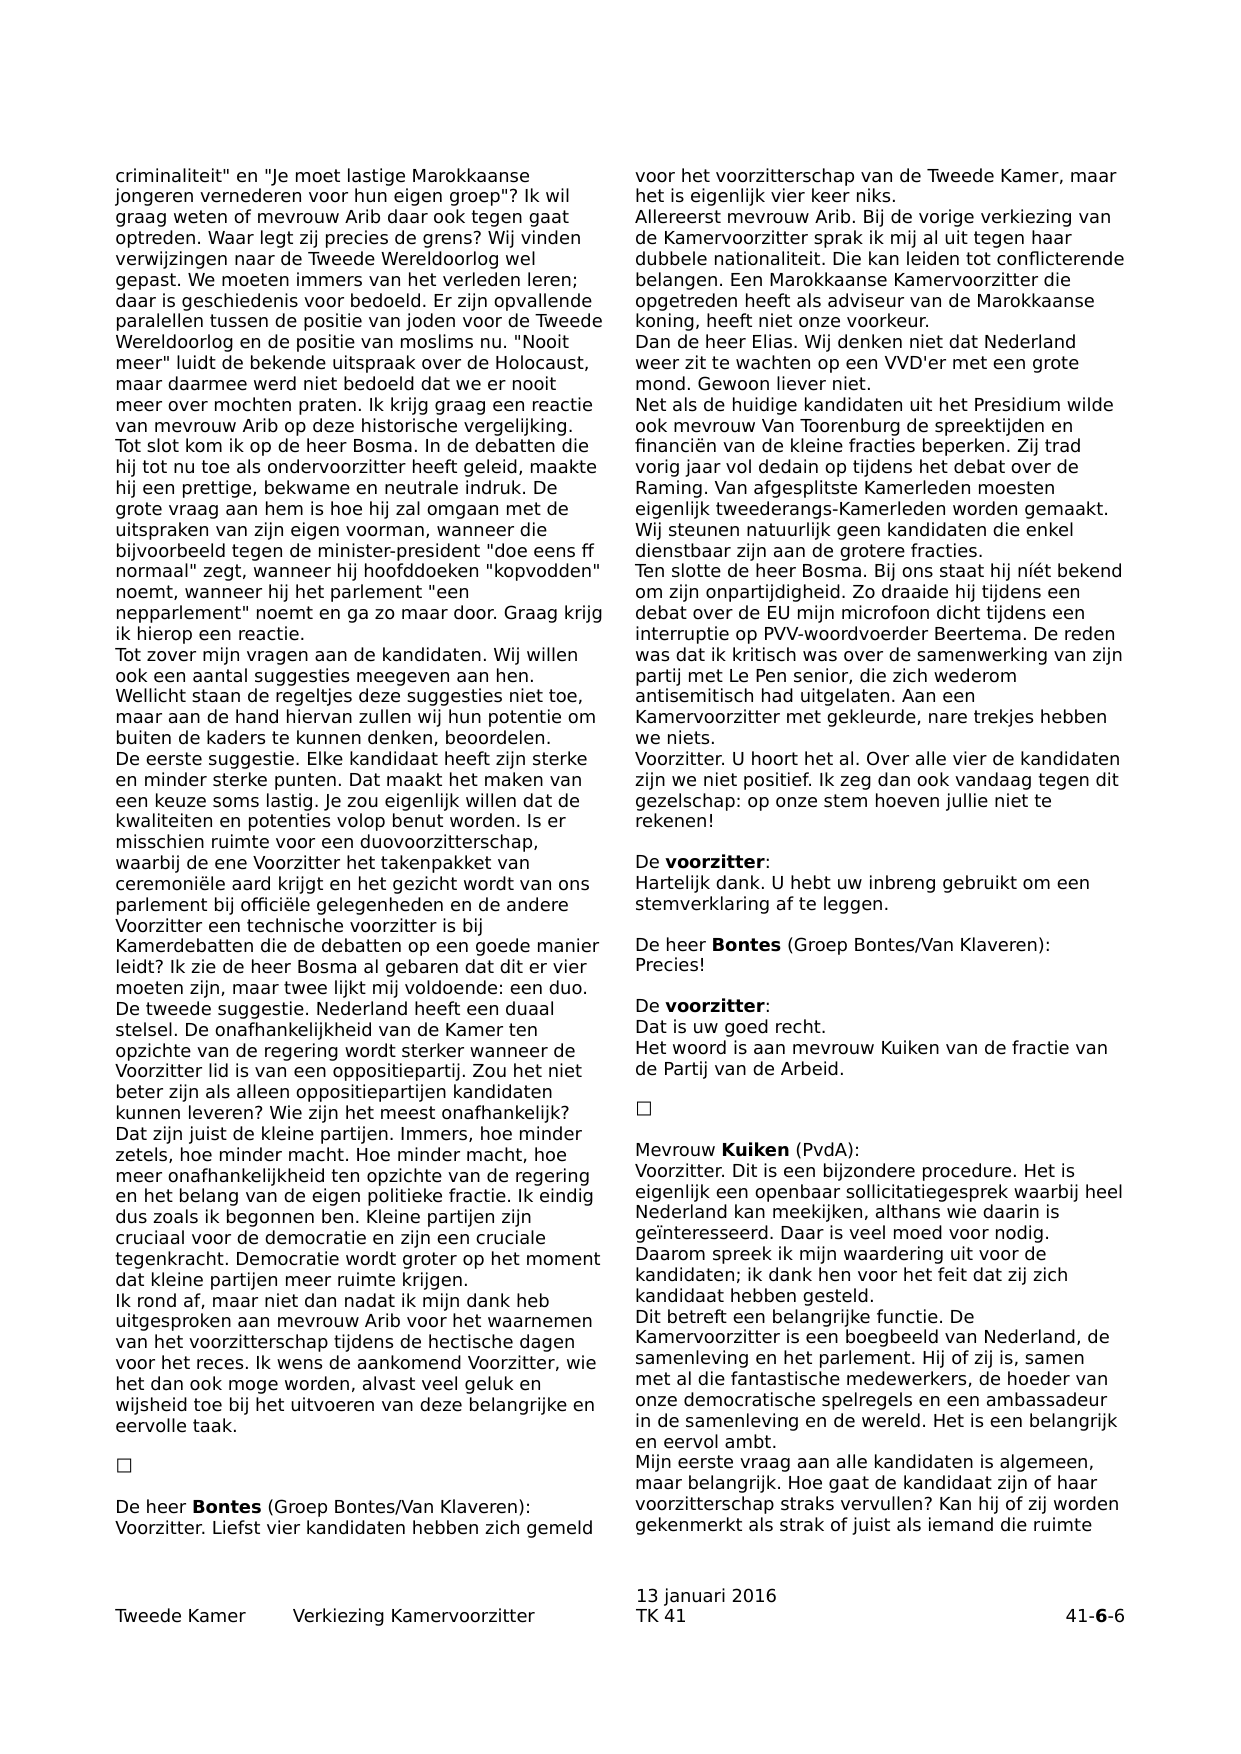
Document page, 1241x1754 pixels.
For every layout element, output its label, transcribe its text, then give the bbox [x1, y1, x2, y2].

text Voorzitter. Dit is een bijzondere procedure. Het is eigenlijk een openbaar sollicitatiegesprek waarbij heel Nederland kan meekijken, althans wie daarin is geïnteresseerd. Daar is veel moed voor nodig. Daarom spreek ik mijn waardering uit voor de kandidaten; ik dank hen voor het feit dat zij zich kandidaat hebben gesteld. [635, 1161, 1125, 1306]
text Precies! [635, 955, 1125, 976]
text Hartelijk dank. U hebt uw inbreng gebruikt om een stemverklaring af te leggen. [635, 873, 1125, 914]
text Mevrouw Kuiken (PvdA): [635, 1140, 1125, 1161]
text De voorzitter: [635, 852, 1125, 873]
text Net als de huidige kandidaten uit het Presidium wilde ook mevrouw Van Toorenburg de spreektijden en financiën van de kleine fracties beperken. Zij trad vorig jaar vol dedain op tijdens het debat over de Raming. Van afgesplitste Kamerleden moesten eigenlijk tweederangs-Kamerleden worden gemaakt. Wij steunen natuurlijk geen kandidaten die enkel dienstbaar zijn aan de grotere fracties. [635, 394, 1125, 561]
text Ik rond af, maar niet dan nadat ik mijn dank heb uitgesproken aan mevrouw Arib voor het waarnemen van het voorzitterschap tijdens de hectische dagen voor het reces. Ik wens de aankomend Voorzitter, wie het dan ook moge worden, alvast veel geluk en wijsheid toe bij het uitvoeren van deze belangrijke en eervolle taak. [115, 1290, 605, 1436]
text De heer Bontes (Groep Bontes/Van Klaveren): [115, 1497, 605, 1518]
text De eerste suggestie. Elke kandidaat heeft zijn sterke en minder sterke punten. Dat maakt het maken van een keuze soms lastig. Je zou eigenlijk willen dat de kwaliteiten en potenties volop benut worden. Is er misschien ruimte voor een duovoorzitterschap, waarbij de ene Voorzitter het takenpakket van ceremoniële aard krijgt en het gezicht wordt van ons parlement bij officiële gelegenheden en de andere Voorzitter een technische voorzitter is bij Kamerdebatten die de debatten op een goede manier leidt? Ik zie de heer Bosma al gebaren dat dit er vier moeten zijn, maar twee lijkt mij voldoende: een duo. [115, 749, 605, 999]
text voor het voorzitterschap van de Tweede Kamer, maar het is eigenlijk vier keer niks. [635, 165, 1125, 207]
text criminaliteit" en "Je moet lastige Marokkaanse jongeren vernederen voor hun eigen groep"? Ik wil graag weten of mevrouw Arib daar ook tegen gaat optreden. Waar legt zij precies de grens? Wij vinden verwijzingen naar de Tweede Wereldoorlog wel gepast. We moeten immers van het verleden leren; daar is geschiedenis voor bedoeld. Er zijn opvallende paralellen tussen de positie van joden voor de Tweede Wereldoorlog en de positie van moslims nu. "Nooit meer" luidt de bekende uitspraak over de Holocaust, maar daarmee werd niet bedoeld dat we er nooit meer over mochten praten. Ik krijg graag een reactie van mevrouw Arib op deze historische vergelijking. [115, 165, 605, 436]
text Het woord is aan mevrouw Kuiken van de fractie van de Partij van de Arbeid. [635, 1037, 1125, 1079]
text Mijn eerste vraag aan alle kandidaten is algemeen, maar belangrijk. Hoe gaat de kandidaat zijn of haar voorzitterschap straks vervullen? Kan hij of zij worden gekenmerkt als strak of juist als iemand die ruimte [635, 1452, 1125, 1536]
text ⬜ [635, 1099, 1125, 1120]
text Tot zover mijn vragen aan de kandidaten. Wij willen ook een aantal suggesties meegeven aan hen. Wellicht staan de regeltjes deze suggesties niet toe, maar aan de hand hiervan zullen wij hun potentie om buiten de kaders te kunnen denken, beoordelen. [115, 644, 605, 749]
text Dat is uw goed recht. [635, 1017, 1125, 1037]
text Allereerst mevrouw Arib. Bij de vorige verkiezing van de Kamervoorzitter sprak ik mij al uit tegen haar dubbele nationaliteit. Die kan leiden tot conflicterende belangen. Een Marokkaanse Kamervoorzitter die opgetreden heeft als adviseur van de Marokkaanse koning, heeft niet onze voorkeur. [635, 207, 1125, 332]
text Voorzitter. Liefst vier kandidaten hebben zich gemeld [115, 1518, 605, 1538]
text Voorzitter. U hoort het al. Over alle vier de kandidaten zijn we niet positief. Ik zeg dan ook vandaag tegen dit gezelschap: op onze stem hoeven jullie niet te rekenen! [635, 749, 1125, 832]
text De tweede suggestie. Nederland heeft een duaal stelsel. De onafhankelijkheid van de Kamer ten opzichte van de regering wordt sterker wanneer de Voorzitter lid is van een oppositiepartij. Zou het niet beter zijn als alleen oppositiepartijen kandidaten kunnen leveren? Wie zijn het meest onafhankelijk? Dat zijn juist de kleine partijen. Immers, hoe minder zetels, hoe minder macht. Hoe minder macht, hoe meer onafhankelijkheid ten opzichte van de regering en het belang van de eigen politieke fractie. Ik eindig dus zoals ik begonnen ben. Kleine partijen zijn cruciaal voor de democratie en zijn een cruciale tegenkracht. Democratie wordt groter op het moment dat kleine partijen meer ruimte krijgen. [115, 999, 605, 1290]
text Ten slotte de heer Bosma. Bij ons staat hij níét bekend om zijn onpartijdigheid. Zo draaide hij tijdens een debat over de EU mijn microfoon dicht tijdens een interruptie op PVV-woordvoerder Beertema. De reden was dat ik kritisch was over de samenwerking van zijn partij met Le Pen senior, die zich wederom antisemitisch had uitgelaten. Aan een Kamervoorzitter met gekleurde, nare trekjes hebben we niets. [635, 561, 1125, 749]
text Dan de heer Elias. Wij denken niet dat Nederland weer zit te wachten op een VVD'er met een grote mond. Gewoon liever niet. [635, 332, 1125, 394]
text De voorzitter: [635, 996, 1125, 1017]
text Dit betreft een belangrijke functie. De Kamervoorzitter is een boegbeeld van Nederland, de samenleving en het parlement. Hij of zij is, samen met al die fantastische medewerkers, de hoeder van onze democratische spelregels en een ambassadeur in de samenleving en de wereld. Het is een belangrijk en eervol ambt. [635, 1306, 1125, 1452]
text ⬜ [115, 1456, 605, 1477]
text De heer Bontes (Groep Bontes/Van Klaveren): [635, 934, 1125, 955]
text Tot slot kom ik op de heer Bosma. In de debatten die hij tot nu toe als ondervoorzitter heeft geleid, maakte hij een prettige, bekwame en neutrale indruk. De grote vraag aan hem is hoe hij zal omgaan met de uitspraken van zijn eigen voorman, wanneer die bijvoorbeeld tegen de minister-president "doe eens ff normaal" zegt, wanneer hij hoofddoeken "kopvodden" noemt, wanneer hij het parlement "een nepparlement" noemt en ga zo maar door. Graag krijg ik hierop een reactie. [115, 436, 605, 644]
